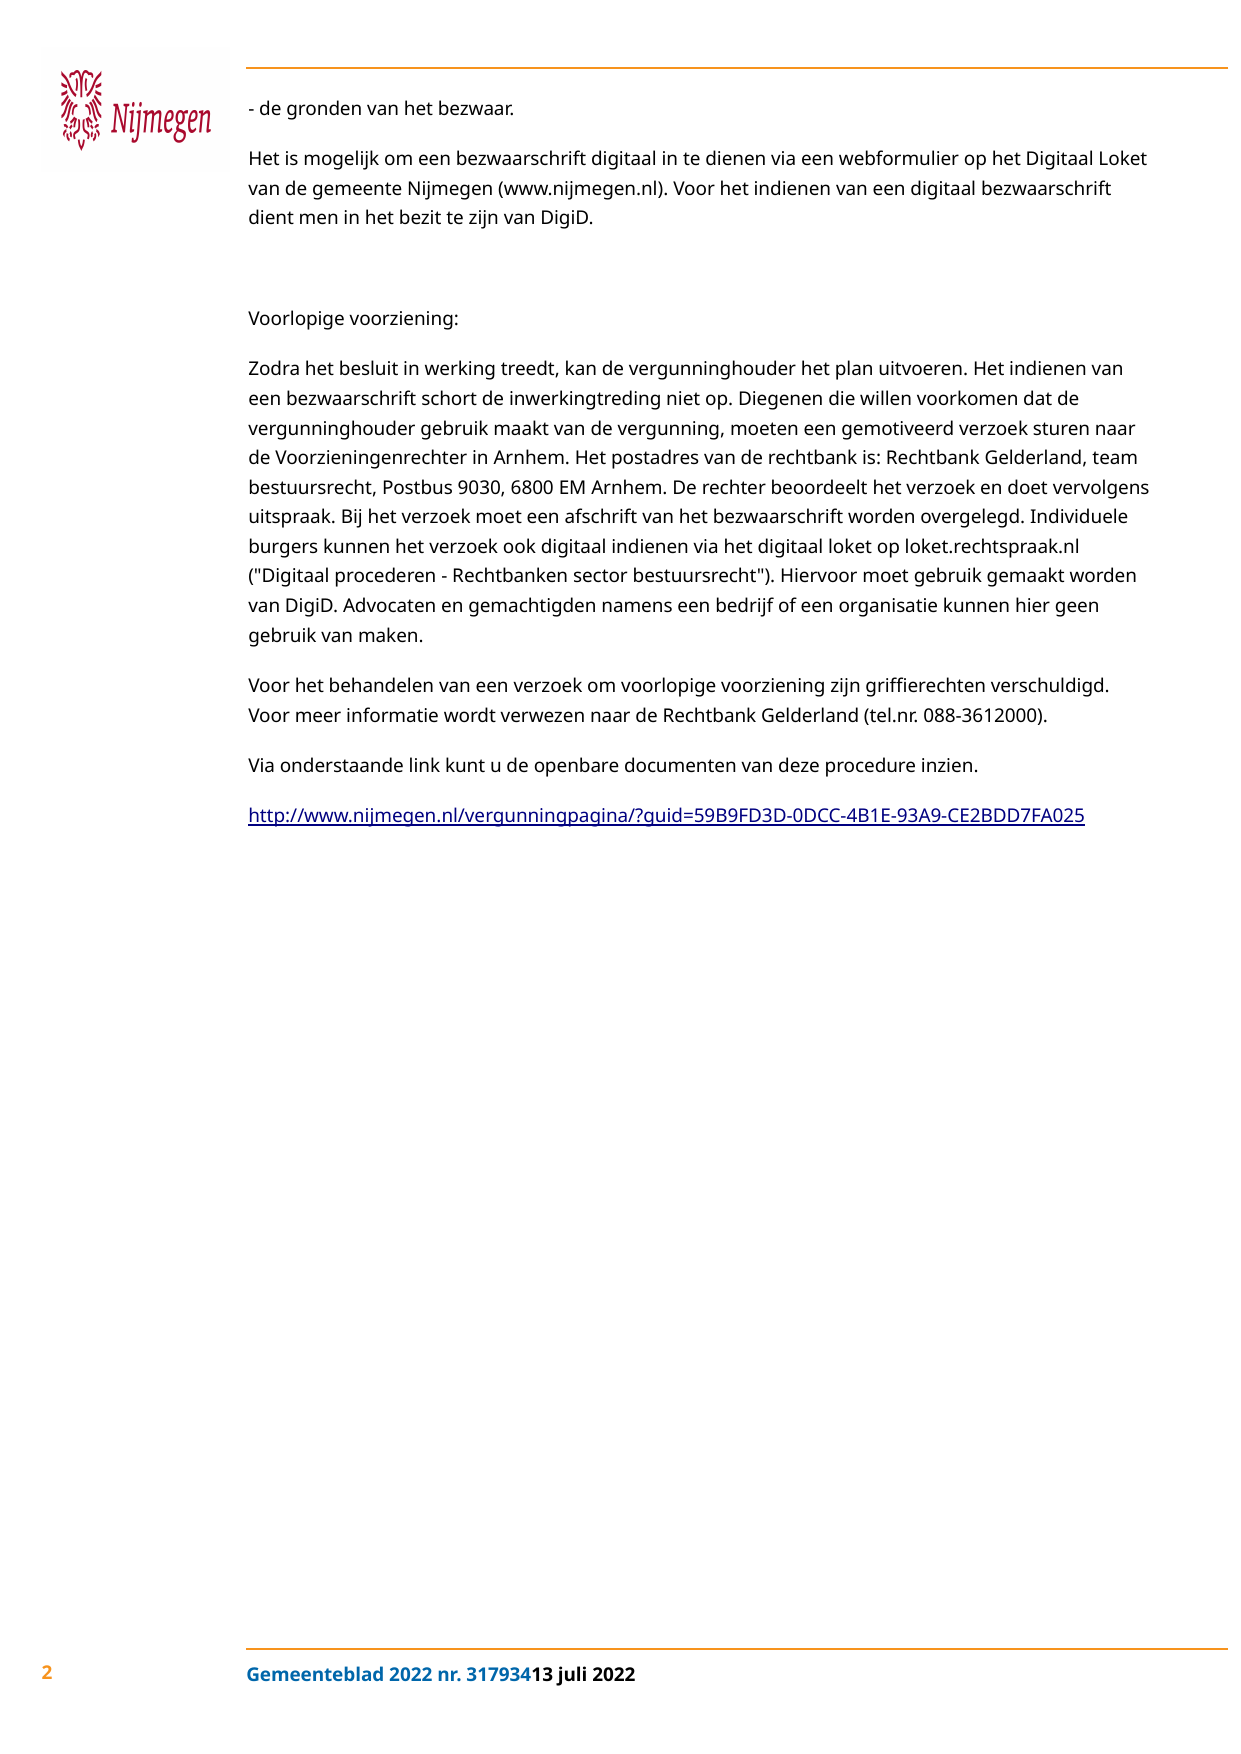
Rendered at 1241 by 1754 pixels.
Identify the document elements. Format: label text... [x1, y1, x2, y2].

text Voor het behandelen van een verzoek om voorlopige voorziening zijn griffierechten verschuldigd. Voor meer informatie wordt verwezen naar de Rechtbank Gelderland (tel.nr. 088-3612000). [248, 672, 1152, 728]
text http://www.nijmegen.nl/vergunningpagina/?guid=59B9FD3D-0DCC-4B1E-93A9-CE2BDD7FA025 [248, 803, 1152, 828]
picture [41, 47, 231, 172]
text - de gronden van het bezwaar. [248, 95, 1152, 121]
text Zodra het besluit in werking treedt, kan de vergunninghouder het plan uitvoeren. Het indienen van een bezwaarschrift schort de inwerkingtreding niet op. Diegenen die willen voorkomen dat de vergunninghouder gebruik maakt van de vergunning, moeten een gemotiveerd verzoek sturen naar de Voorzieningenrechter in Arnhem. Het postadres van de rechtbank is: Rechtbank Gelderland, team bestuursrecht, Postbus 9030, 6800 EM Arnhem. De rechter beoordeelt het verzoek en doet vervolgens uitspraak. Bij het verzoek moet een afschrift van het bezwaarschrift worden overgelegd. Individuele burgers kunnen het verzoek ook digitaal indienen via het digitaal loket op loket.rechtspraak.nl ("Digitaal procederen - Rechtbanken sector bestuursrecht"). Hiervoor moet gebruik gemaakt worden van DigiD. Advocaten en gemachtigden namens een bedrijf of een organisatie kunnen hier geen gebruik van maken. [248, 356, 1152, 648]
text Via onderstaande link kunt u de openbare documenten van deze procedure inzien. [248, 752, 1152, 778]
text Voorlopige voorziening: [248, 305, 1152, 331]
text Het is mogelijk om een bezwaarschrift digitaal in te dienen via een webformulier op het Digitaal Loket van de gemeente Nijmegen (www.nijmegen.nl). Voor het indienen van een digitaal bezwaarschrift dient men in het bezit te zijn van DigiD. [248, 145, 1152, 230]
